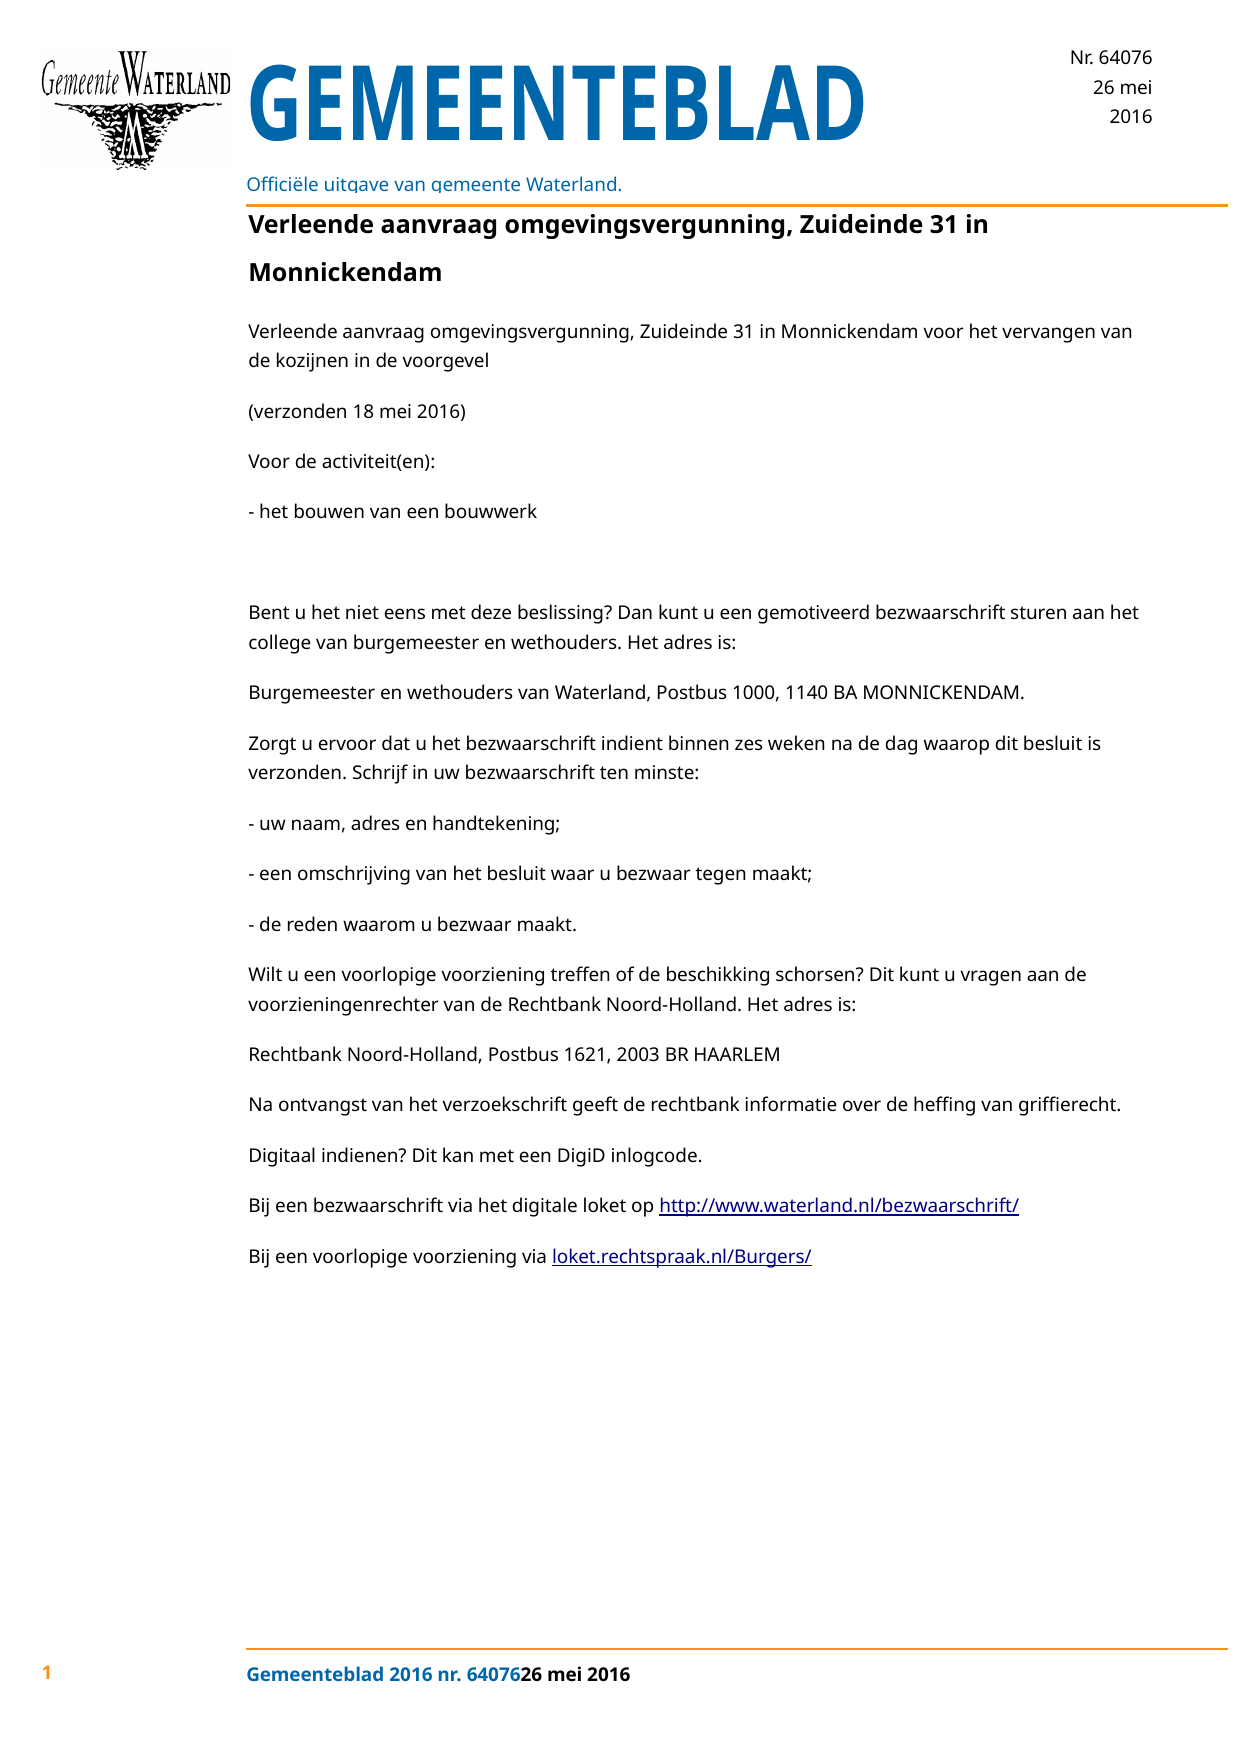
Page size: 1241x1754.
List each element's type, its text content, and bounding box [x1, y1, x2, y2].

text Burgemeester en wethouders van Waterland, Postbus 1000, 1140 BA MONNICKENDAM. [248, 679, 1152, 705]
text - uw naam, adres en handtekening; [248, 810, 1152, 836]
text - de reden waarom u bezwaar maakt. [248, 911, 1152, 937]
text Na ontvangst van het verzoekschrift geeft de rechtbank informatie over de heffing van griffierecht. [248, 1092, 1152, 1117]
text Digitaal indienen? Dit kan met een DigiD inlogcode. [248, 1142, 1152, 1168]
text Bij een voorlopige voorziening via loket.rechtspraak.nl/Burgers/ [248, 1243, 1152, 1269]
text Rechtbank Noord-Holland, Postbus 1621, 2003 BR HAARLEM [248, 1041, 1152, 1067]
text Bent u het niet eens met deze beslissing? Dan kunt u een gemotiveerd bezwaarschrift sturen aan het college van burgemeester en wethouders. Het adres is: [248, 599, 1152, 655]
text Voor de activiteit(en): [248, 448, 1152, 474]
text Bij een bezwaarschrift via het digitale loket op http://www.waterland.nl/bezwaarschrift/ [248, 1192, 1152, 1218]
text - een omschrijving van het besluit waar u bezwaar tegen maakt; [248, 860, 1152, 886]
text Zorgt u ervoor dat u het bezwaarschrift indient binnen zes weken na de dag waarop dit besluit is verzonden. Schrijf in uw bezwaarschrift ten minste: [248, 730, 1152, 785]
text Verleende aanvraag omgevingsvergunning, Zuideinde 31 in Monnickendam voor het vervangen van de kozijnen in de voorgevel [248, 318, 1152, 373]
text (verzonden 18 mei 2016) [248, 398, 1152, 424]
picture [41, 47, 231, 172]
text Wilt u een voorlopige voorziening treffen of de beschikking schorsen? Dit kunt u vragen aan de voorzieningenrechter van de Rechtbank Noord-Holland. Het adres is: [248, 961, 1152, 1017]
text - het bouwen van een bouwwerk [248, 499, 1152, 524]
text Verleende aanvraag omgevingsvergunning, Zuideinde 31 in Monnickendam [248, 207, 1152, 288]
